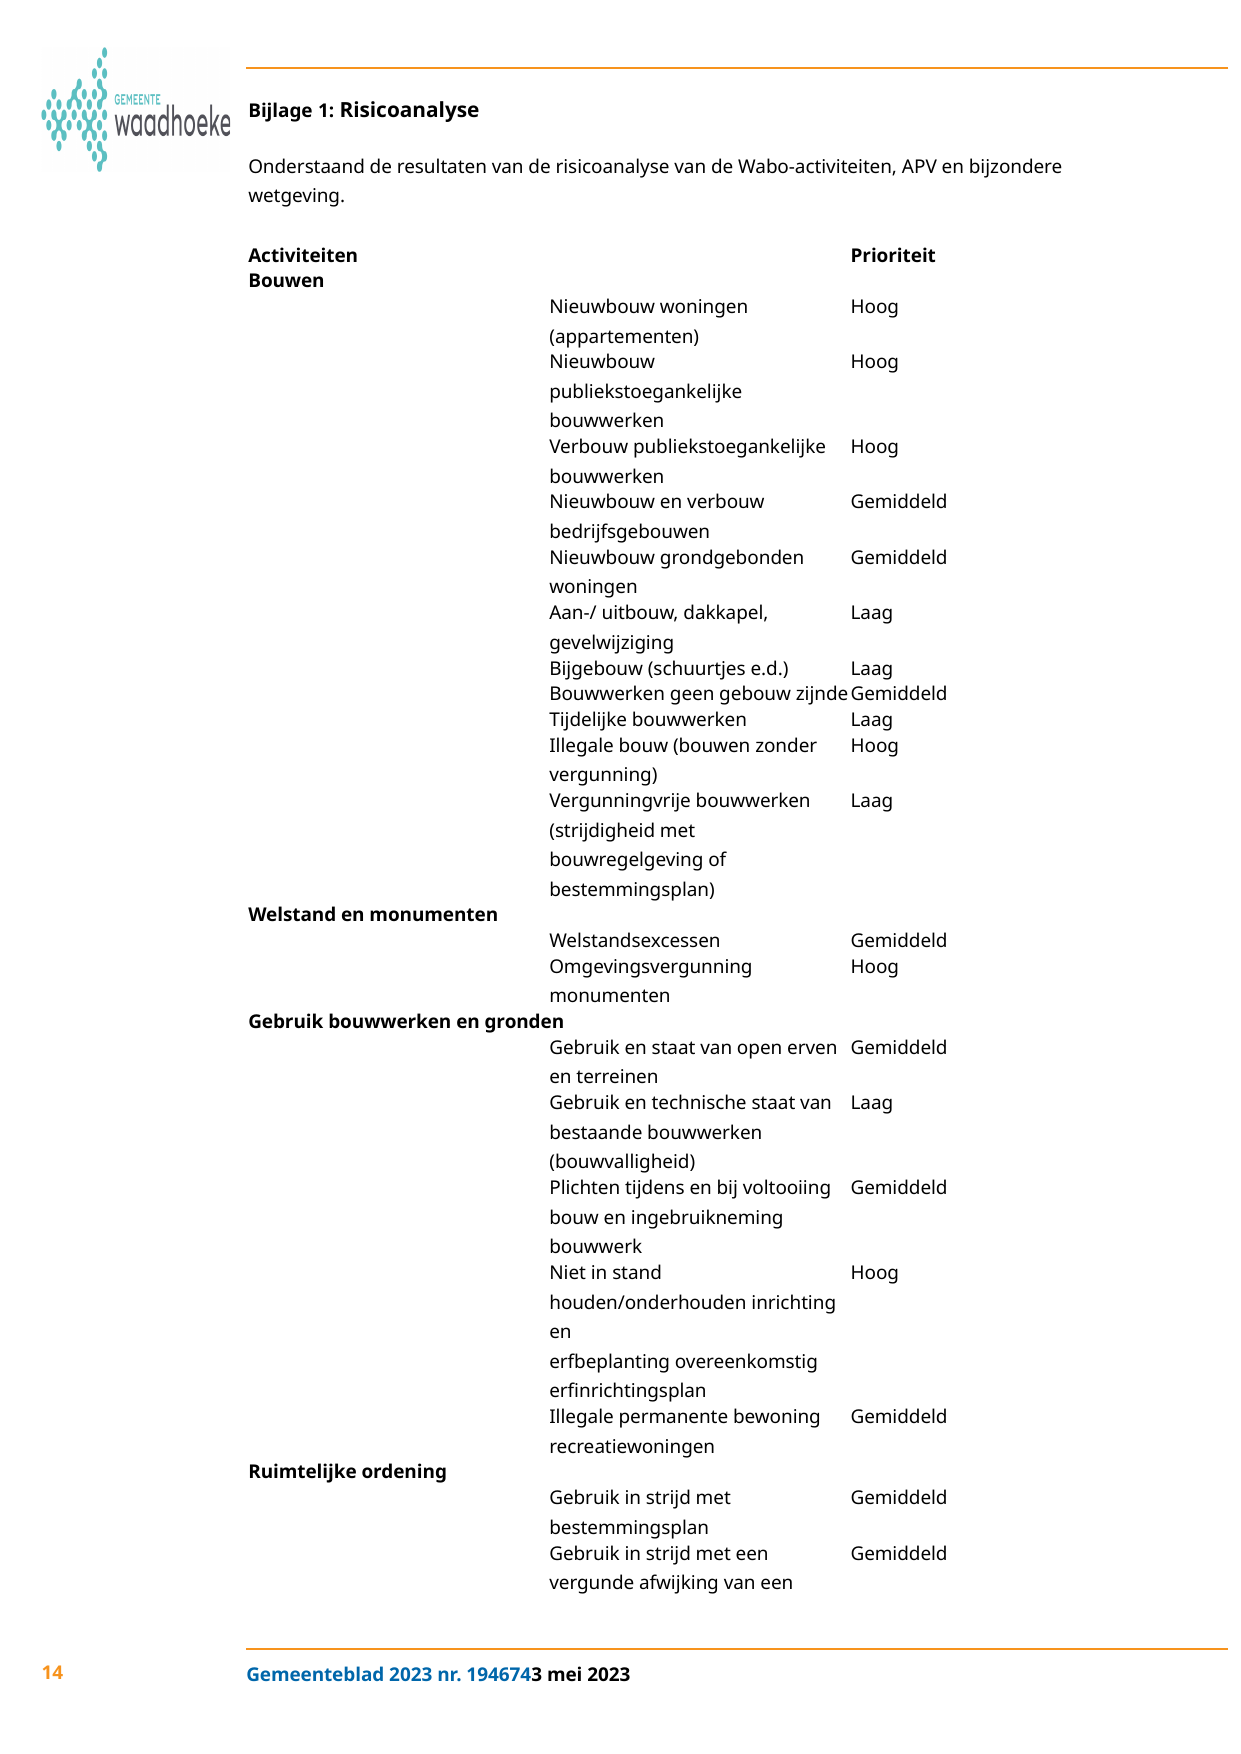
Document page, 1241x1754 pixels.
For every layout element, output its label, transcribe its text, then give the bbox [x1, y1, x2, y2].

table_cell Hoog [850, 293, 1152, 348]
table_cell Hoog [850, 953, 1152, 1008]
table_cell [248, 1540, 549, 1595]
table_cell [248, 1403, 549, 1459]
table_cell Illegale bouw (bouwen zonder vergunning) [549, 732, 850, 787]
table_cell [248, 1174, 549, 1259]
table_cell Gemiddeld [850, 1403, 1152, 1459]
table_header Activiteiten [248, 242, 549, 267]
table_cell Laag [850, 599, 1152, 655]
table_cell Gebruik in strijd met bestemmingsplan [549, 1484, 850, 1540]
table_cell [248, 1090, 549, 1174]
table_cell [248, 655, 549, 680]
table_cell Gemiddeld [850, 680, 1152, 706]
table_cell Gemiddeld [850, 489, 1152, 544]
table_cell [248, 1259, 549, 1403]
table_cell Vergunningvrije bouwwerken (strijdigheid met bouwregelgeving of bestemmingsplan) [549, 787, 850, 902]
table_cell [248, 732, 549, 787]
table_cell Laag [850, 787, 1152, 902]
table_cell Nieuwbouw woningen (appartementen) [549, 293, 850, 348]
table_cell [248, 928, 549, 953]
table_cell Gebruik bouwwerken en gronden [248, 1009, 1152, 1034]
table_cell Aan-/ uitbouw, dakkapel, gevelwijziging [549, 599, 850, 655]
table_cell Welstandsexcessen [549, 928, 850, 953]
table_cell [248, 349, 549, 433]
table_cell Bouwen [248, 268, 1152, 293]
table_cell Gemiddeld [850, 544, 1152, 599]
table_cell Gemiddeld [850, 1034, 1152, 1089]
table_cell Nieuwbouw publiekstoegankelijke bouwwerken [549, 349, 850, 433]
table_cell [248, 1034, 549, 1089]
table_cell Hoog [850, 732, 1152, 787]
table_cell Nieuwbouw en verbouw bedrijfsgebouwen [549, 489, 850, 544]
table_cell Hoog [850, 1259, 1152, 1403]
picture [41, 47, 231, 172]
table_cell [248, 489, 549, 544]
table_cell Laag [850, 1090, 1152, 1174]
table_cell Tijdelijke bouwwerken [549, 706, 850, 732]
table_cell Gebruik en technische staat van bestaande bouwwerken (bouwvalligheid) [549, 1090, 850, 1174]
table_cell Bijgebouw (schuurtjes e.d.) [549, 655, 850, 680]
table_cell Gemiddeld [850, 928, 1152, 953]
table_cell [248, 293, 549, 348]
table_cell Laag [850, 706, 1152, 732]
table_cell Bouwwerken geen gebouw zijnde [549, 680, 850, 706]
table_cell Omgevingsvergunning monumenten [549, 953, 850, 1008]
table_cell [248, 1484, 549, 1540]
table_cell Hoog [850, 349, 1152, 433]
table_cell Niet in stand houden/onderhouden inrichting en erfbeplanting overeenkomstig erfinrichtingsplan [549, 1259, 850, 1403]
table_cell Illegale permanente bewoning recreatiewoningen [549, 1403, 850, 1459]
table_cell [248, 953, 549, 1008]
table_cell [248, 434, 549, 489]
table_cell Gemiddeld [850, 1484, 1152, 1540]
table_cell [248, 680, 549, 706]
table_cell [248, 544, 549, 599]
table_header Prioriteit [850, 242, 1152, 267]
table_cell Gemiddeld [850, 1540, 1152, 1595]
table_cell Plichten tijdens en bij voltooiing bouw en ingebruikneming bouwwerk [549, 1174, 850, 1259]
table_cell Ruimtelijke ordening [248, 1459, 1152, 1484]
table_cell Nieuwbouw grondgebonden woningen [549, 544, 850, 599]
table_cell [248, 599, 549, 655]
table_cell Gemiddeld [850, 1174, 1152, 1259]
table_header [549, 242, 850, 267]
table_cell Hoog [850, 434, 1152, 489]
table_cell [248, 706, 549, 732]
table_cell Gebruik in strijd met een vergunde afwijking van een [549, 1540, 850, 1595]
text Onderstaand de resultaten van de risicoanalyse van de Wabo-activiteiten, APV en bijzondere wetgeving. [248, 153, 1152, 208]
table_cell [248, 787, 549, 902]
table_cell Laag [850, 655, 1152, 680]
text Bijlage 1: Risicoanalyse [248, 95, 1152, 123]
table_cell Verbouw publiekstoegankelijke bouwwerken [549, 434, 850, 489]
table_cell Welstand en monumenten [248, 902, 1152, 927]
table_cell Gebruik en staat van open erven en terreinen [549, 1034, 850, 1089]
